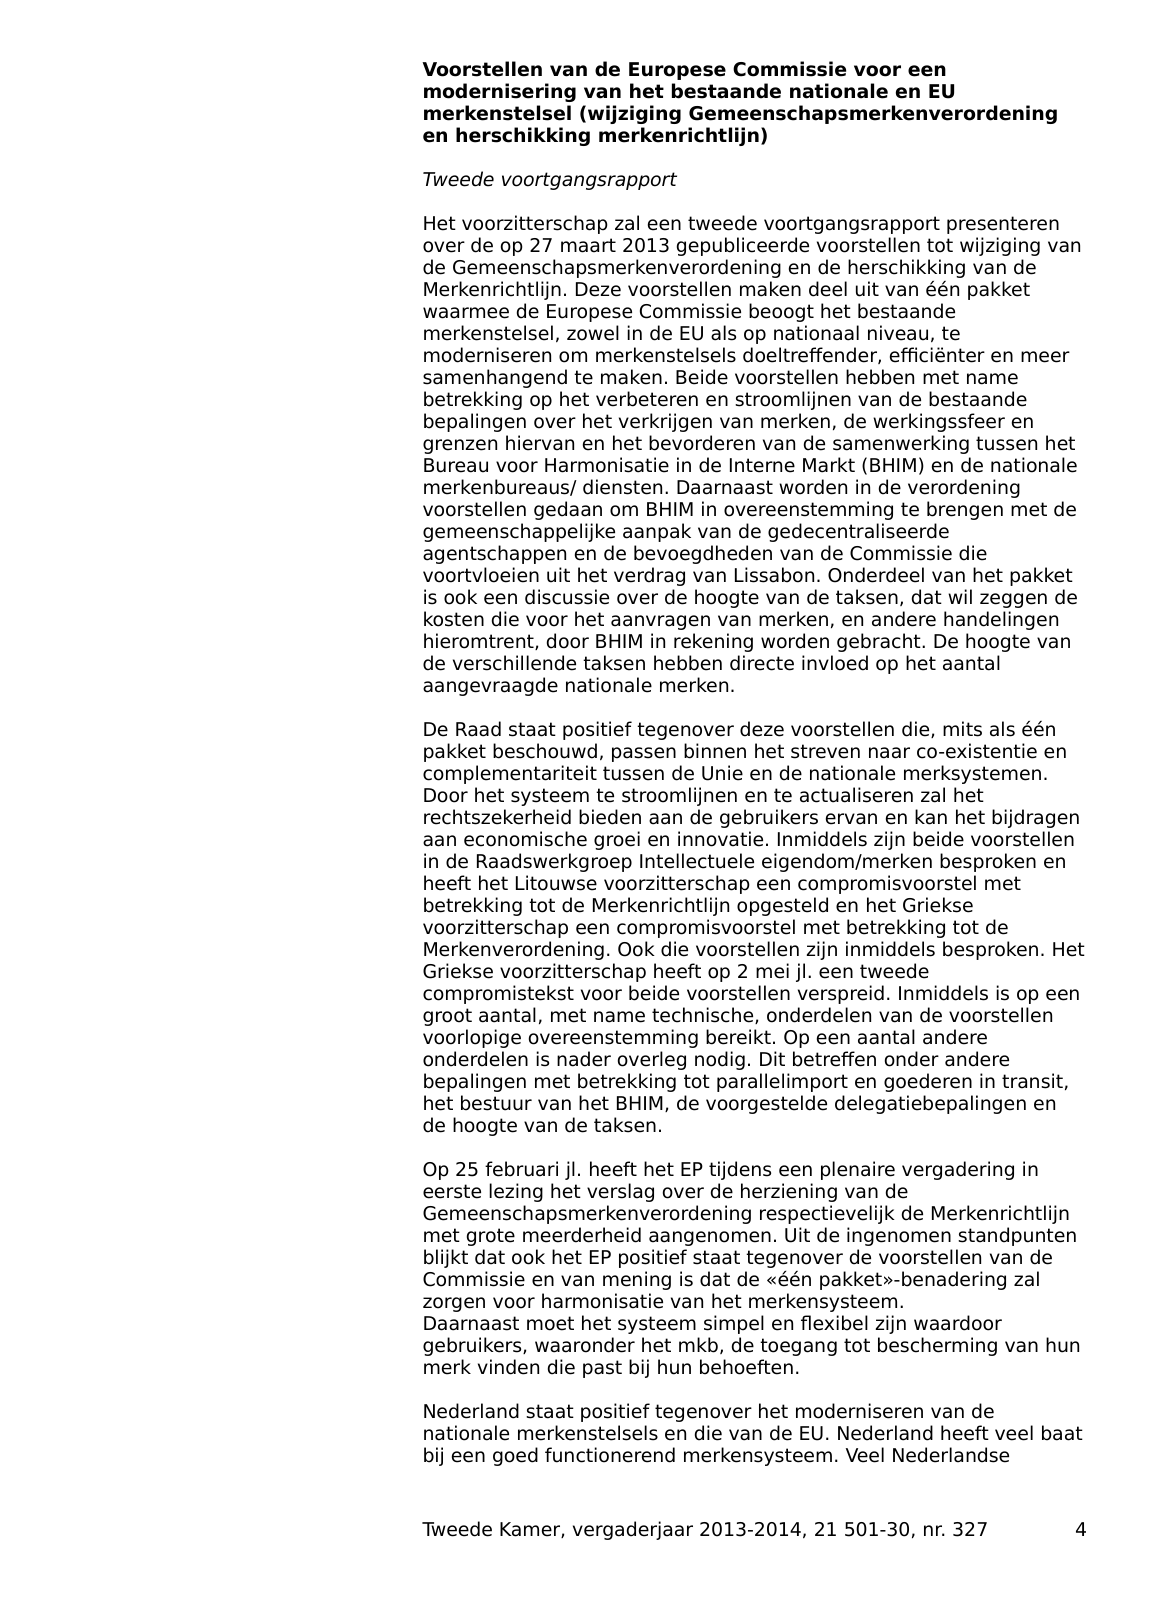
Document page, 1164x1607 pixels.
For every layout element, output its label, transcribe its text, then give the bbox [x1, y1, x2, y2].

subtitle Tweede voortgangsrapport [422, 169, 1087, 191]
text Daarnaast moet het systeem simpel en flexibel zijn waardoor gebruikers, waaronder het mkb, de toegang tot bescherming van hun merk vinden die past bij hun behoeften. [422, 1313, 1087, 1379]
subtitle Voorstellen van de Europese Commissie voor een modernisering van het bestaande nationale en EU merkenstelsel (wijziging Gemeenschapsmerkenverordening en herschikking merkenrichtlijn) [422, 59, 1087, 147]
text De Raad staat positief tegenover deze voorstellen die, mits als één pakket beschouwd, passen binnen het streven naar co-existentie en complementariteit tussen de Unie en de nationale merksystemen. Door het systeem te stroomlijnen en te actualiseren zal het rechtszekerheid bieden aan de gebruikers ervan en kan het bijdragen aan economische groei en innovatie. Inmiddels zijn beide voorstellen in de Raadswerkgroep Intellectuele eigendom/merken besproken en heeft het Litouwse voorzitterschap een compromisvoorstel met betrekking tot de Merkenrichtlijn opgesteld en het Griekse voorzitterschap een compromisvoorstel met betrekking tot de Merkenverordening. Ook die voorstellen zijn inmiddels besproken. Het Griekse voorzitterschap heeft op 2 mei jl. een tweede compromistekst voor beide voorstellen verspreid. Inmiddels is op een groot aantal, met name technische, onderdelen van de voorstellen voorlopige overeenstemming bereikt. Op een aantal andere onderdelen is nader overleg nodig. Dit betreffen onder andere bepalingen met betrekking tot parallelimport en goederen in transit, het bestuur van het BHIM, de voorgestelde delegatiebepalingen en de hoogte van de taksen. [422, 719, 1087, 1137]
text Het voorzitterschap zal een tweede voortgangsrapport presenteren over de op 27 maart 2013 gepubliceerde voorstellen tot wijziging van de Gemeenschapsmerkenverordening en de herschikking van de Merkenrichtlijn. Deze voorstellen maken deel uit van één pakket waarmee de Europese Commissie beoogt het bestaande merkenstelsel, zowel in de EU als op nationaal niveau, te moderniseren om merkenstelsels doeltreffender, efficiënter en meer samenhangend te maken. Beide voorstellen hebben met name betrekking op het verbeteren en stroomlijnen van de bestaande bepalingen over het verkrijgen van merken, de werkingssfeer en grenzen hiervan en het bevorderen van de samenwerking tussen het Bureau voor Harmonisatie in de Interne Markt (BHIM) en de nationale merkenbureaus/ diensten. Daarnaast worden in de verordening voorstellen gedaan om BHIM in overeenstemming te brengen met de gemeenschappelijke aanpak van de gedecentraliseerde agentschappen en de bevoegdheden van de Commissie die voortvloeien uit het verdrag van Lissabon. Onderdeel van het pakket is ook een discussie over de hoogte van de taksen, dat wil zeggen de kosten die voor het aanvragen van merken, en andere handelingen hieromtrent, door BHIM in rekening worden gebracht. De hoogte van de verschillende taksen hebben directe invloed op het aantal aangevraagde nationale merken. [422, 213, 1087, 697]
text Op 25 februari jl. heeft het EP tijdens een plenaire vergadering in eerste lezing het verslag over de herziening van de Gemeenschapsmerkenverordening respectievelijk de Merkenrichtlijn met grote meerderheid aangenomen. Uit de ingenomen standpunten blijkt dat ook het EP positief staat tegenover de voorstellen van de Commissie en van mening is dat de «één pakket»-benadering zal zorgen voor harmonisatie van het merkensysteem. [422, 1159, 1087, 1313]
text Nederland staat positief tegenover het moderniseren van de nationale merkenstelsels en die van de EU. Nederland heeft veel baat bij een goed functionerend merkensysteem. Veel Nederlandse [422, 1401, 1087, 1467]
